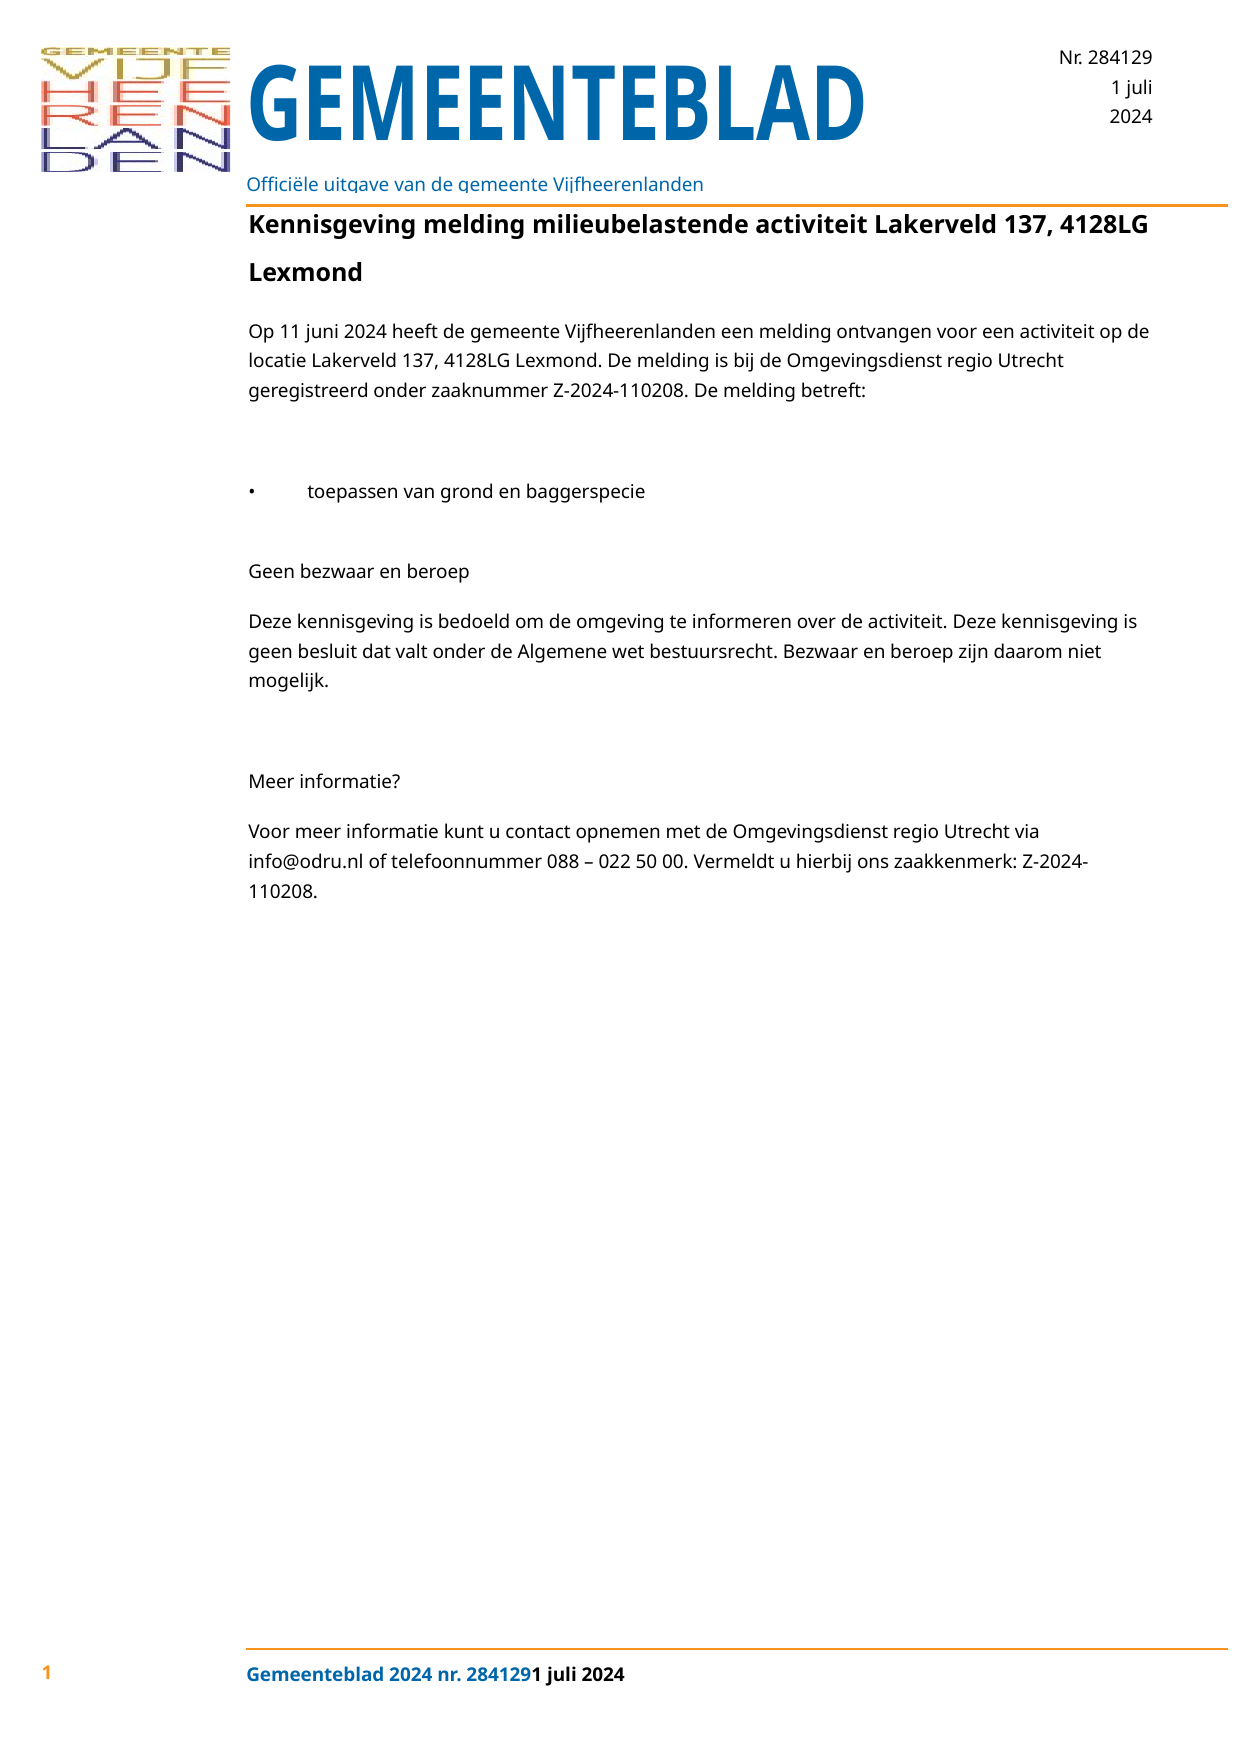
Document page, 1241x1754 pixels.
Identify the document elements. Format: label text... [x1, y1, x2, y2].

list toepassen van grond en baggerspecie [248, 478, 1152, 504]
text Meer informatie? [248, 768, 1152, 794]
text Voor meer informatie kunt u contact opnemen met de Omgevingsdienst regio Utrecht via info@odru.nl of telefoonnummer 088 – 022 50 00. Vermeldt u hierbij ons zaakkenmerk: Z-2024-110208. [248, 819, 1152, 904]
text Kennisgeving melding milieubelastende activiteit Lakerveld 137, 4128LG Lexmond [248, 207, 1152, 288]
text Op 11 juni 2024 heeft de gemeente Vijfheerenlanden een melding ontvangen voor een activiteit op de locatie Lakerveld 137, 4128LG Lexmond. De melding is bij de Omgevingsdienst regio Utrecht geregistreerd onder zaaknummer Z-2024-110208. De melding betreft: [248, 318, 1152, 403]
picture [41, 47, 231, 172]
text Deze kennisgeving is bedoeld om de omgeving te informeren over de activiteit. Deze kennisgeving is geen besluit dat valt onder de Algemene wet bestuursrecht. Bezwaar en beroep zijn daarom niet mogelijk. [248, 608, 1152, 693]
text Geen bezwaar en beroep [248, 558, 1152, 584]
